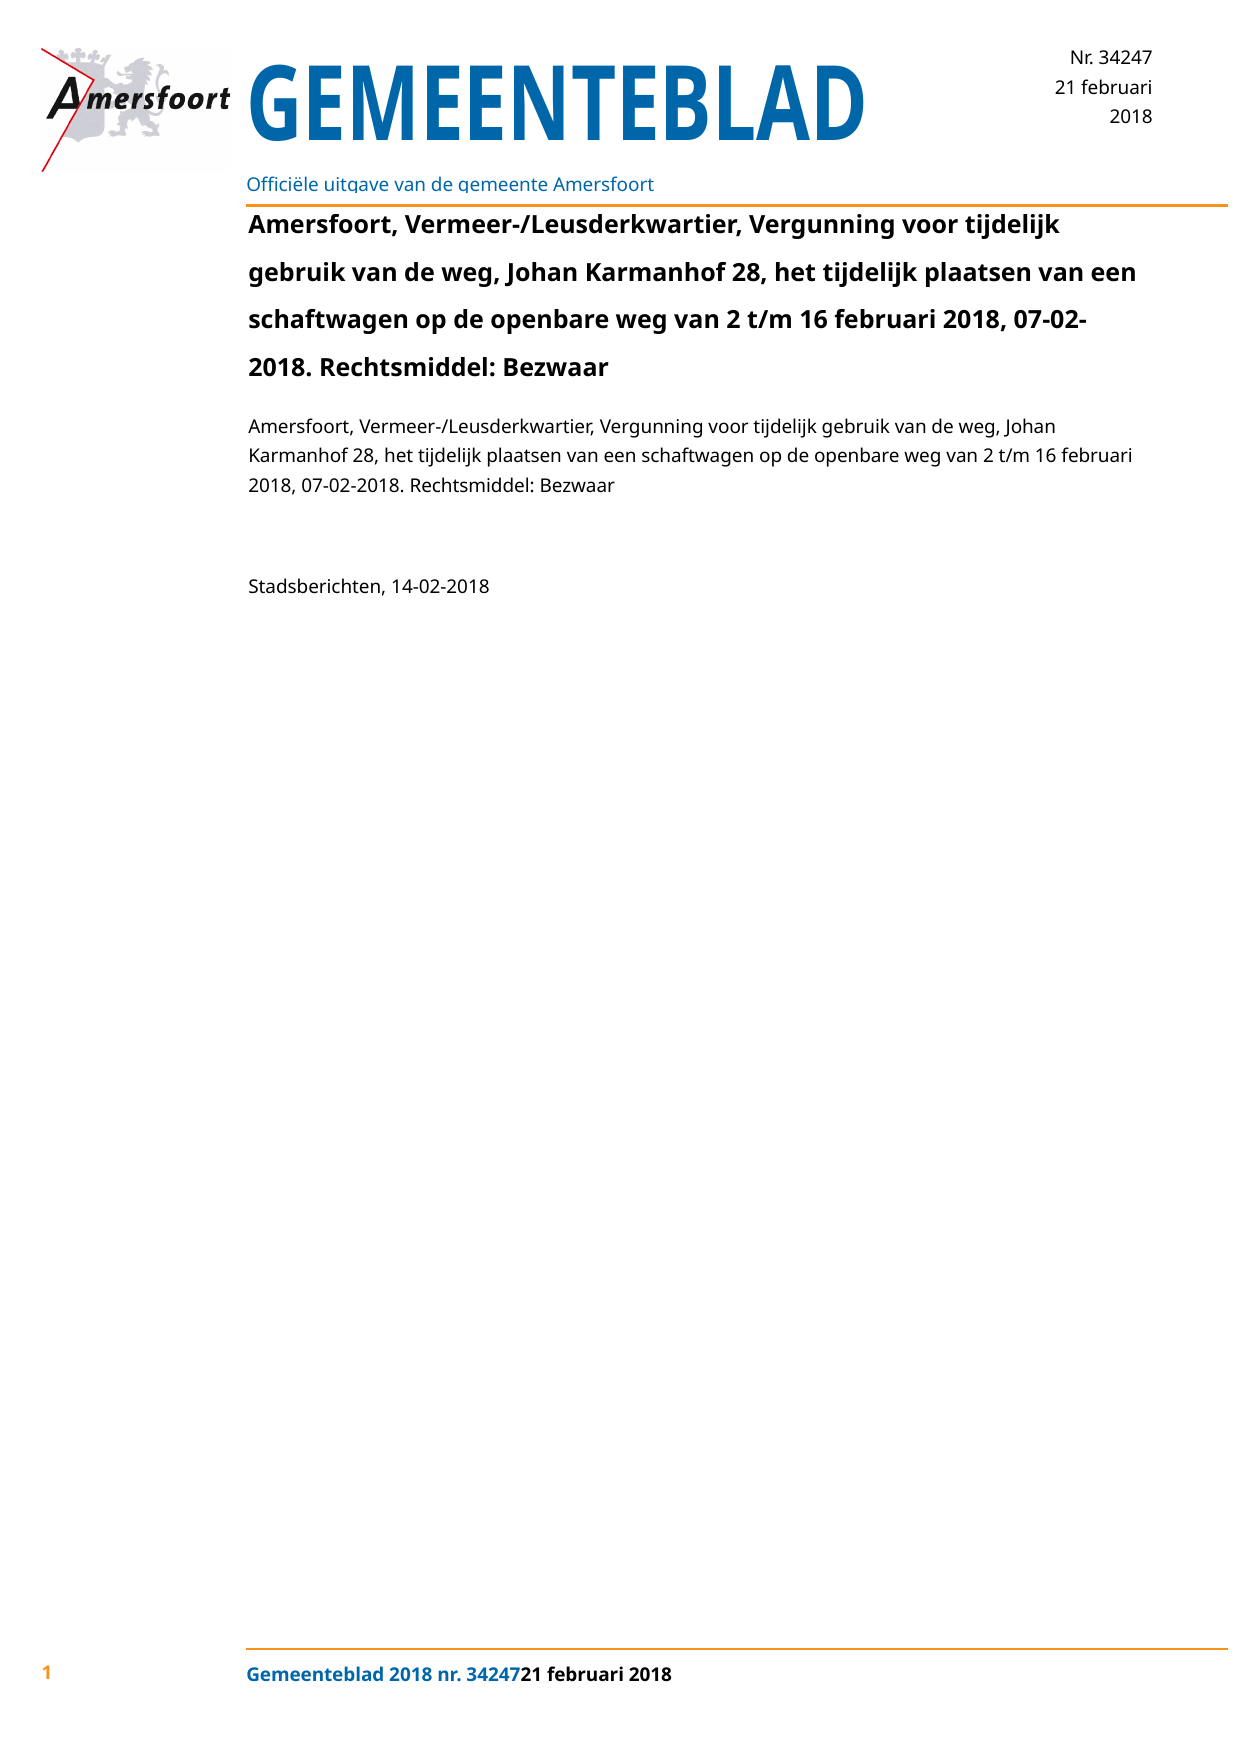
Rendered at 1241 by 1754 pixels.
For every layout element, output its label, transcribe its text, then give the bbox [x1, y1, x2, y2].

text Amersfoort, Vermeer-/Leusderkwartier, Vergunning voor tijdelijk gebruik van de weg, Johan Karmanhof 28, het tijdelijk plaatsen van een schaftwagen op de openbare weg van 2 t/m 16 februari 2018, 07-02-2018. Rechtsmiddel: Bezwaar [248, 413, 1152, 498]
text Amersfoort, Vermeer-/Leusderkwartier, Vergunning voor tijdelijk gebruik van de weg, Johan Karmanhof 28, het tijdelijk plaatsen van een schaftwagen op de openbare weg van 2 t/m 16 februari 2018, 07-02-2018. Rechtsmiddel: Bezwaar [248, 207, 1152, 384]
picture [41, 47, 231, 172]
text Stadsberichten, 14-02-2018 [248, 573, 1152, 599]
